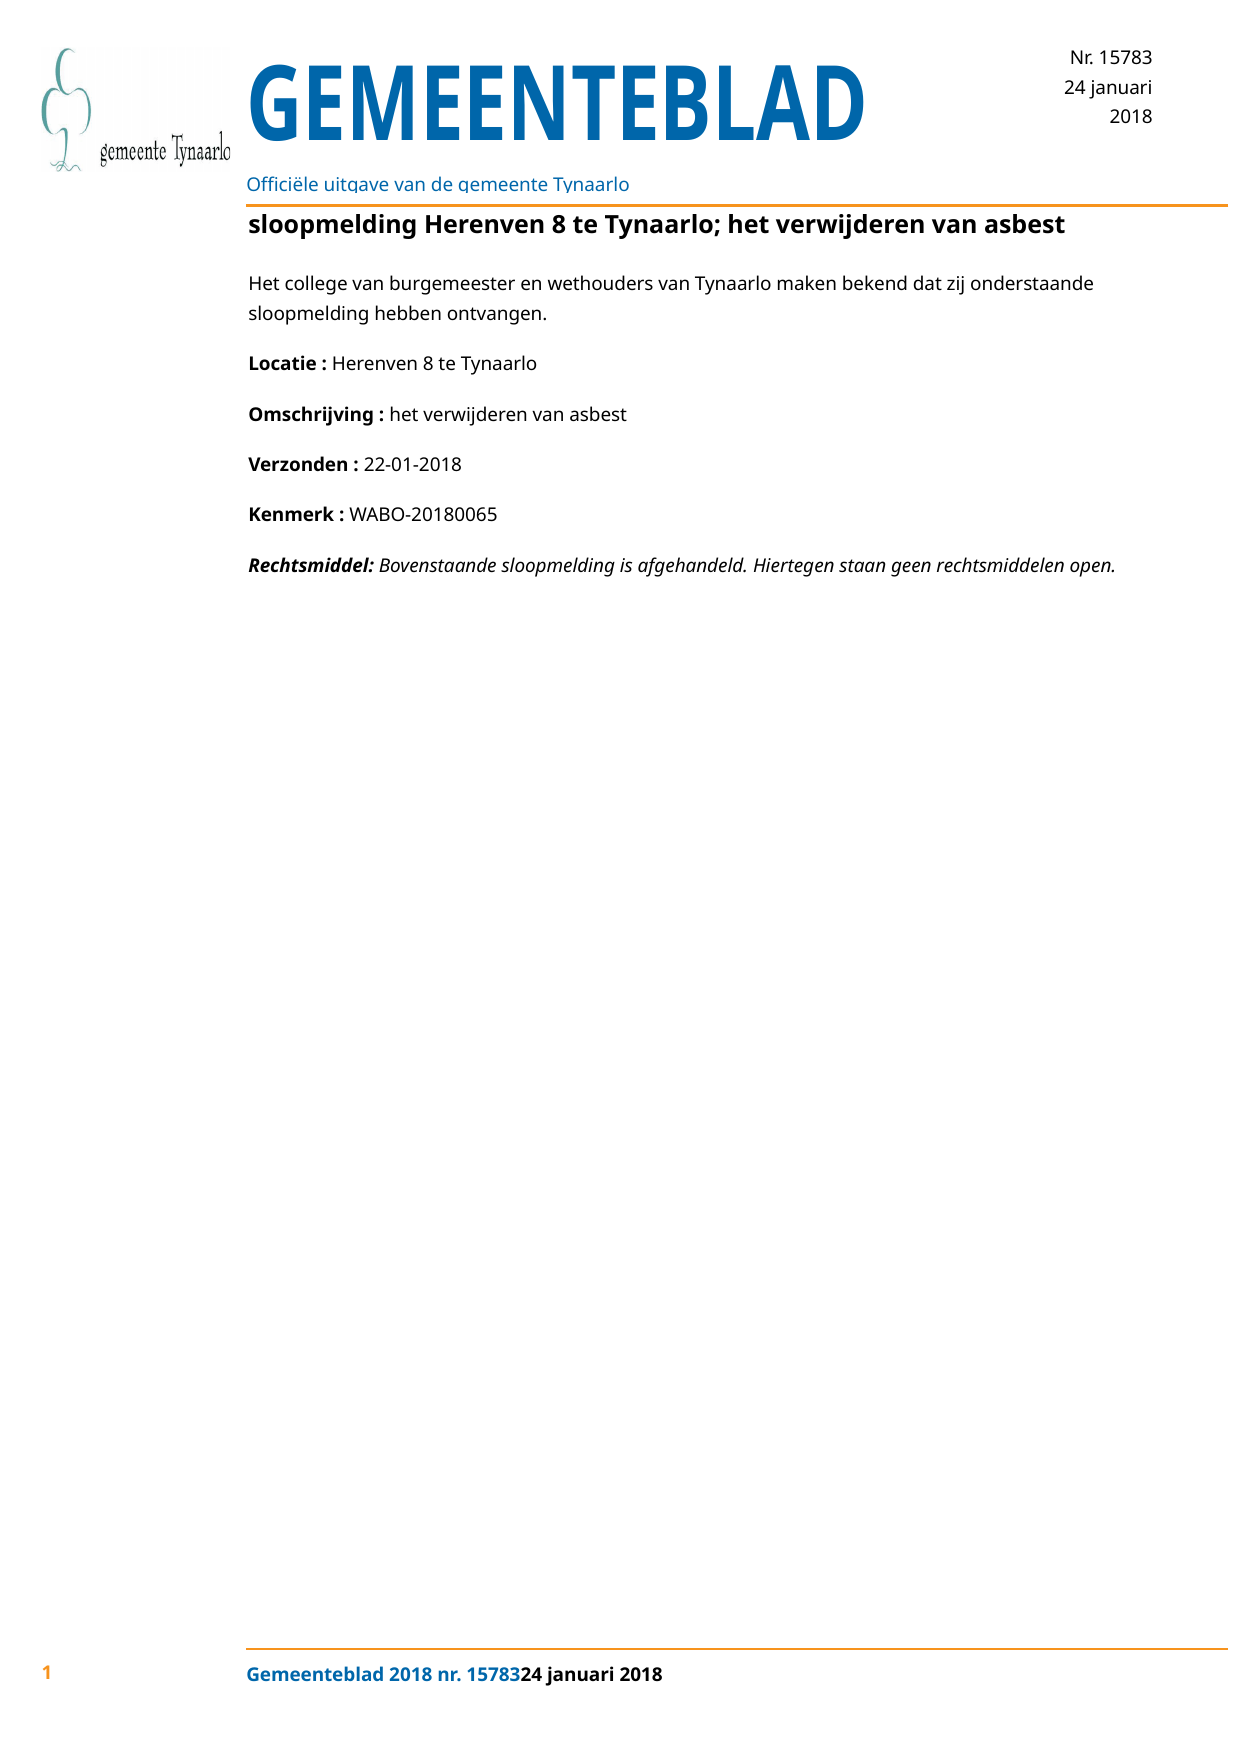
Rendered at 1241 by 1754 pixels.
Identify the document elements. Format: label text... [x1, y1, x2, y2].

text Het college van burgemeester en wethouders van Tynaarlo maken bekend dat zij onderstaande sloopmelding hebben ontvangen. [248, 270, 1152, 326]
text Rechtsmiddel: Bovenstaande sloopmelding is afgehandeld. Hiertegen staan geen rechtsmiddelen open. [248, 552, 1152, 578]
text Locatie : Herenven 8 te Tynaarlo [248, 350, 1152, 376]
text sloopmelding Herenven 8 te Tynaarlo; het verwijderen van asbest [248, 207, 1152, 241]
picture [41, 47, 231, 172]
text Verzonden : 22-01-2018 [248, 451, 1152, 477]
text Omschrijving : het verwijderen van asbest [248, 401, 1152, 426]
text Kenmerk : WABO-20180065 [248, 502, 1152, 527]
